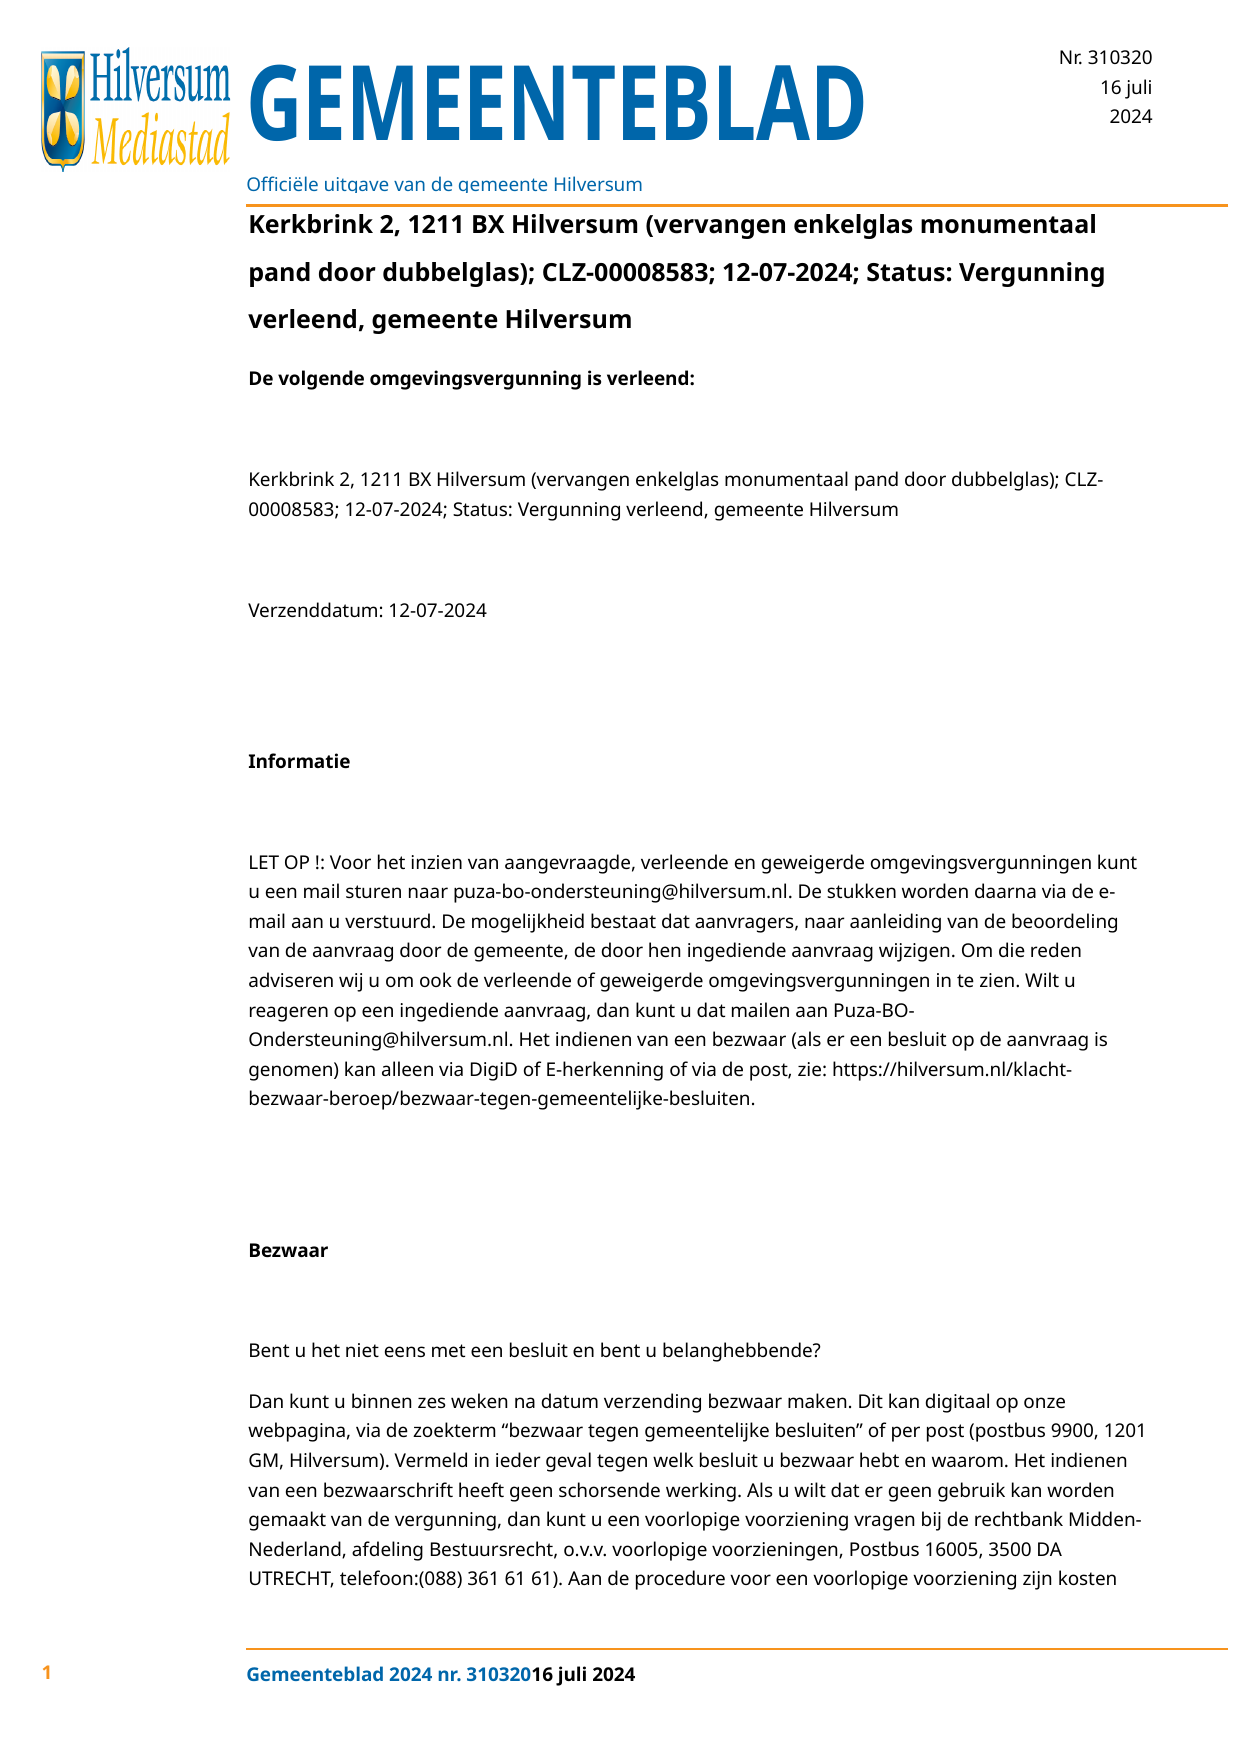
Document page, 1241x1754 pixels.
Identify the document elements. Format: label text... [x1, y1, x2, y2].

picture [41, 47, 231, 172]
text Bezwaar [248, 1237, 1152, 1262]
text LET OP !: Voor het inzien van aangevraagde, verleende en geweigerde omgevingsvergunningen kunt u een mail sturen naar puza-bo-ondersteuning@hilversum.nl. De stukken worden daarna via de e-mail aan u verstuurd. De mogelijkheid bestaat dat aanvragers, naar aanleiding van de beoordeling van de aanvraag door de gemeente, de door hen ingediende aanvraag wijzigen. Om die reden adviseren wij u om ook de verleende of geweigerde omgevingsvergunningen in te zien. Wilt u reageren op een ingediende aanvraag, dan kunt u dat mailen aan Puza-BO-Ondersteuning@hilversum.nl. Het indienen van een bezwaar (als er een besluit op de aanvraag is genomen) kan alleen via DigiD of E-herkenning of via de post, zie: https://hilversum.nl/klacht-bezwaar-beroep/bezwaar-tegen-gemeentelijke-besluiten. [248, 849, 1152, 1111]
text Bent u het niet eens met een besluit en bent u belanghebbende? [248, 1338, 1152, 1363]
text Informatie [248, 748, 1152, 774]
text Verzenddatum: 12-07-2024 [248, 597, 1152, 622]
text Dan kunt u binnen zes weken na datum verzending bezwaar maken. Dit kan digitaal op onze webpagina, via de zoekterm “bezwaar tegen gemeentelijke besluiten” of per post (postbus 9900, 1201 GM, Hilversum). Vermeld in ieder geval tegen welk besluit u bezwaar hebt en waarom. Het indienen van een bezwaarschrift heeft geen schorsende werking. Als u wilt dat er geen gebruik kan worden gemaakt van de vergunning, dan kunt u een voorlopige voorziening vragen bij de rechtbank Midden-Nederland, afdeling Bestuursrecht, o.v.v. voorlopige voorzieningen, Postbus 16005, 3500 DA UTRECHT, telefoon:(088) 361 61 61). Aan de procedure voor een voorlopige voorziening zijn kosten [248, 1388, 1152, 1591]
text Kerkbrink 2, 1211 BX Hilversum (vervangen enkelglas monumentaal pand door dubbelglas); CLZ-00008583; 12-07-2024; Status: Vergunning verleend, gemeente Hilversum [248, 466, 1152, 522]
text De volgende omgevingsvergunning is verleend: [248, 366, 1152, 391]
text Kerkbrink 2, 1211 BX Hilversum (vervangen enkelglas monumentaal pand door dubbelglas); CLZ-00008583; 12-07-2024; Status: Vergunning verleend, gemeente Hilversum [248, 207, 1152, 336]
